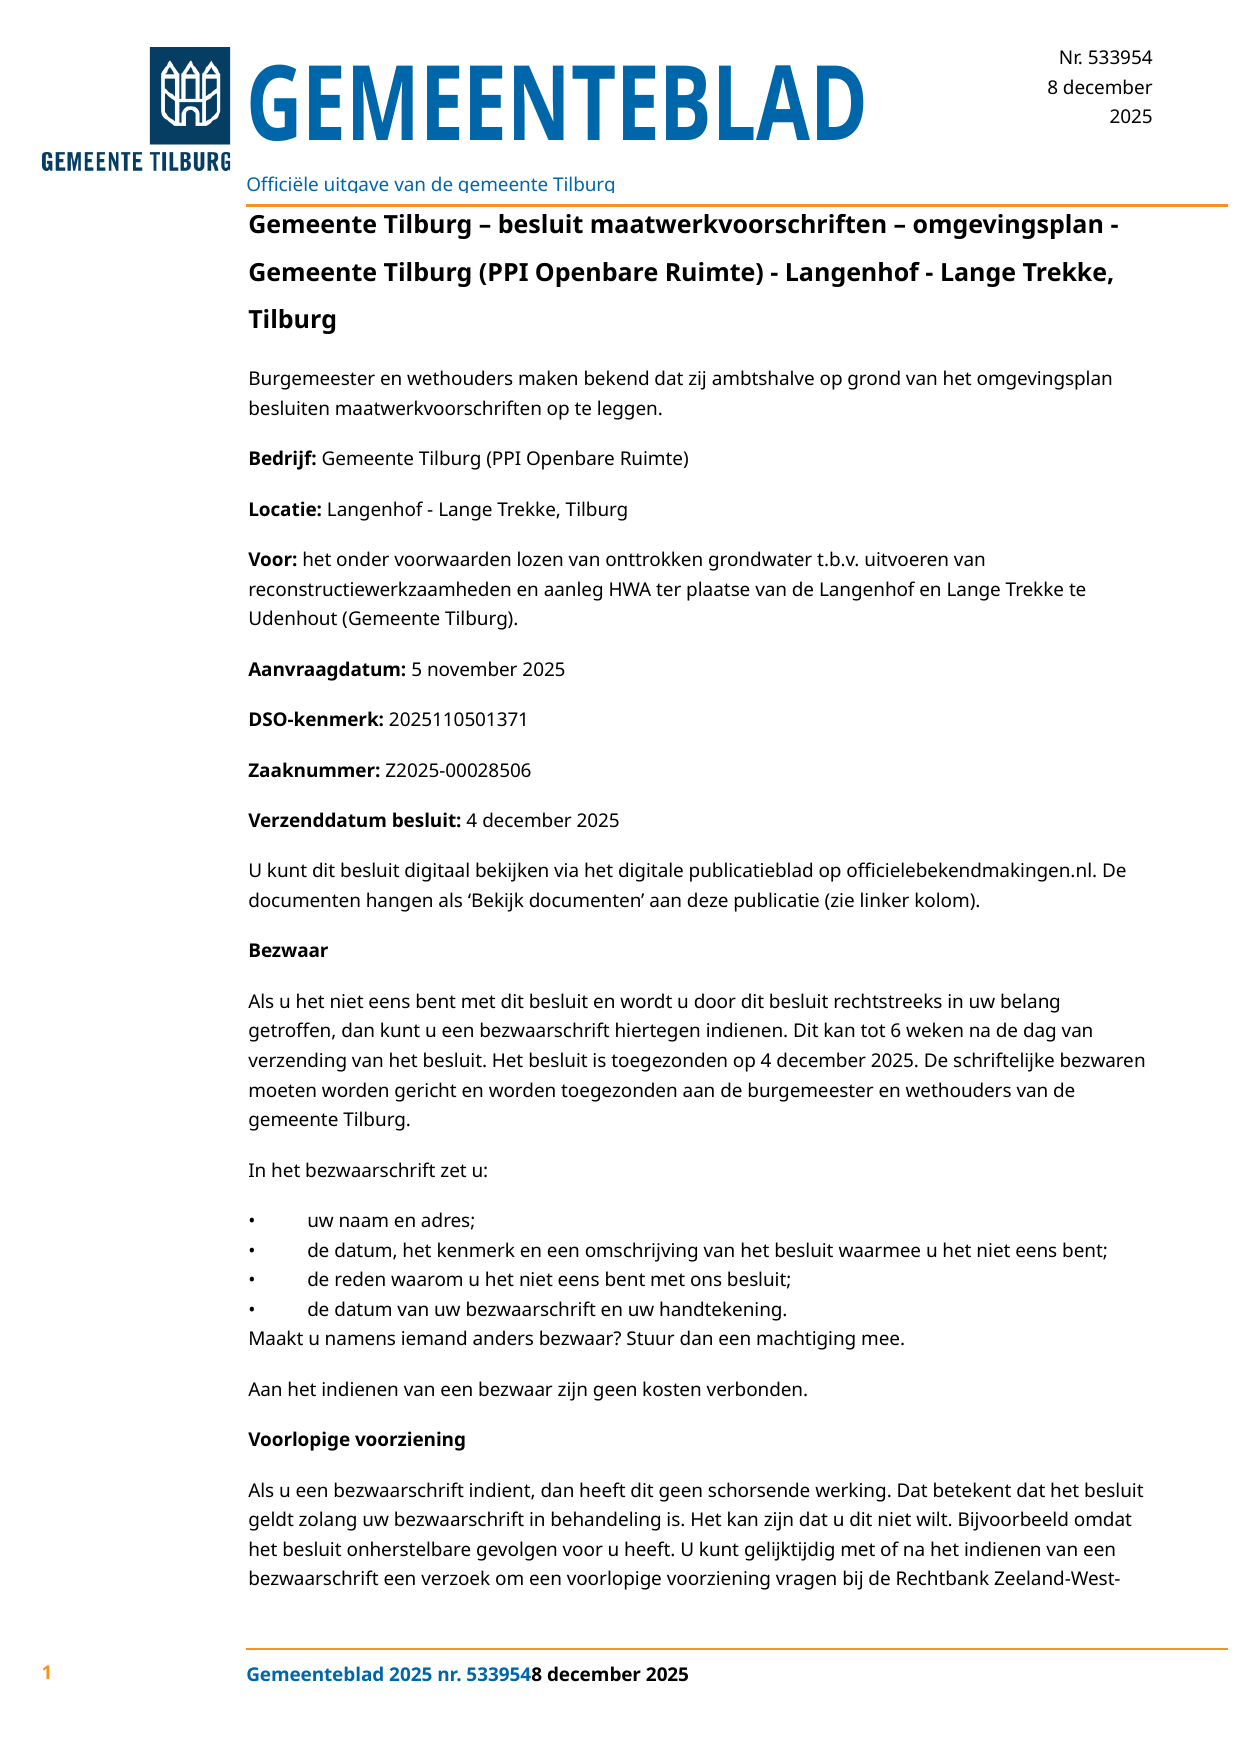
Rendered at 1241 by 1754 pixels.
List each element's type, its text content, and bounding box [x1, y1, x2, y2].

text Bezwaar [248, 938, 1152, 963]
text Voor: het onder voorwaarden lozen van onttrokken grondwater t.b.v. uitvoeren van reconstructiewerkzaamheden en aanleg HWA ter plaatse van de Langenhof en Lange Trekke te Udenhout (Gemeente Tilburg). [248, 546, 1152, 631]
list uw naam en adres; [248, 1207, 1152, 1233]
text U kunt dit besluit digitaal bekijken via het digitale publicatieblad op officielebekendmakingen.nl. De documenten hangen als ‘Bekijk documenten’ aan deze publicatie (zie linker kolom). [248, 858, 1152, 913]
list de reden waarom u het niet eens bent met ons besluit; [248, 1266, 1152, 1292]
list de datum, het kenmerk en een omschrijving van het besluit waarmee u het niet eens bent; [248, 1237, 1152, 1262]
text Verzenddatum besluit: 4 december 2025 [248, 807, 1152, 833]
list de datum van uw bezwaarschrift en uw handtekening. [248, 1296, 1152, 1322]
text In het bezwaarschrift zet u: [248, 1157, 1152, 1182]
text Voorlopige voorziening [248, 1426, 1152, 1452]
text Locatie: Langenhof - Lange Trekke, Tilburg [248, 496, 1152, 522]
text Burgemeester en wethouders maken bekend dat zij ambtshalve op grond van het omgevingsplan besluiten maatwerkvoorschriften op te leggen. [248, 366, 1152, 421]
text DSO-kenmerk: 2025110501371 [248, 706, 1152, 732]
text Aan het indienen van een bezwaar zijn geen kosten verbonden. [248, 1376, 1152, 1402]
text Als u een bezwaarschrift indient, dan heeft dit geen schorsende werking. Dat betekent dat het besluit geldt zolang uw bezwaarschrift in behandeling is. Het kan zijn dat u dit niet wilt. Bijvoorbeeld omdat het besluit onherstelbare gevolgen voor u heeft. U kunt gelijktijdig met of na het indienen van een bezwaarschrift een verzoek om een voorlopige voorziening vragen bij de Rechtbank Zeeland-West- [248, 1477, 1152, 1591]
text Maakt u namens iemand anders bezwaar? Stuur dan een machtiging mee. [248, 1326, 1152, 1351]
text Aanvraagdatum: 5 november 2025 [248, 656, 1152, 682]
text Zaaknummer: Z2025-00028506 [248, 757, 1152, 782]
text Als u het niet eens bent met dit besluit en wordt u door dit besluit rechtstreeks in uw belang getroffen, dan kunt u een bezwaarschrift hiertegen indienen. Dit kan tot 6 weken na de dag van verzending van het besluit. Het besluit is toegezonden op 4 december 2025. De schriftelijke bezwaren moeten worden gericht en worden toegezonden aan de burgemeester en wethouders van de gemeente Tilburg. [248, 988, 1152, 1132]
picture [41, 47, 231, 172]
text Gemeente Tilburg – besluit maatwerkvoorschriften – omgevingsplan - Gemeente Tilburg (PPI Openbare Ruimte) - Langenhof - Lange Trekke, Tilburg [248, 207, 1152, 336]
text Bedrijf: Gemeente Tilburg (PPI Openbare Ruimte) [248, 446, 1152, 471]
